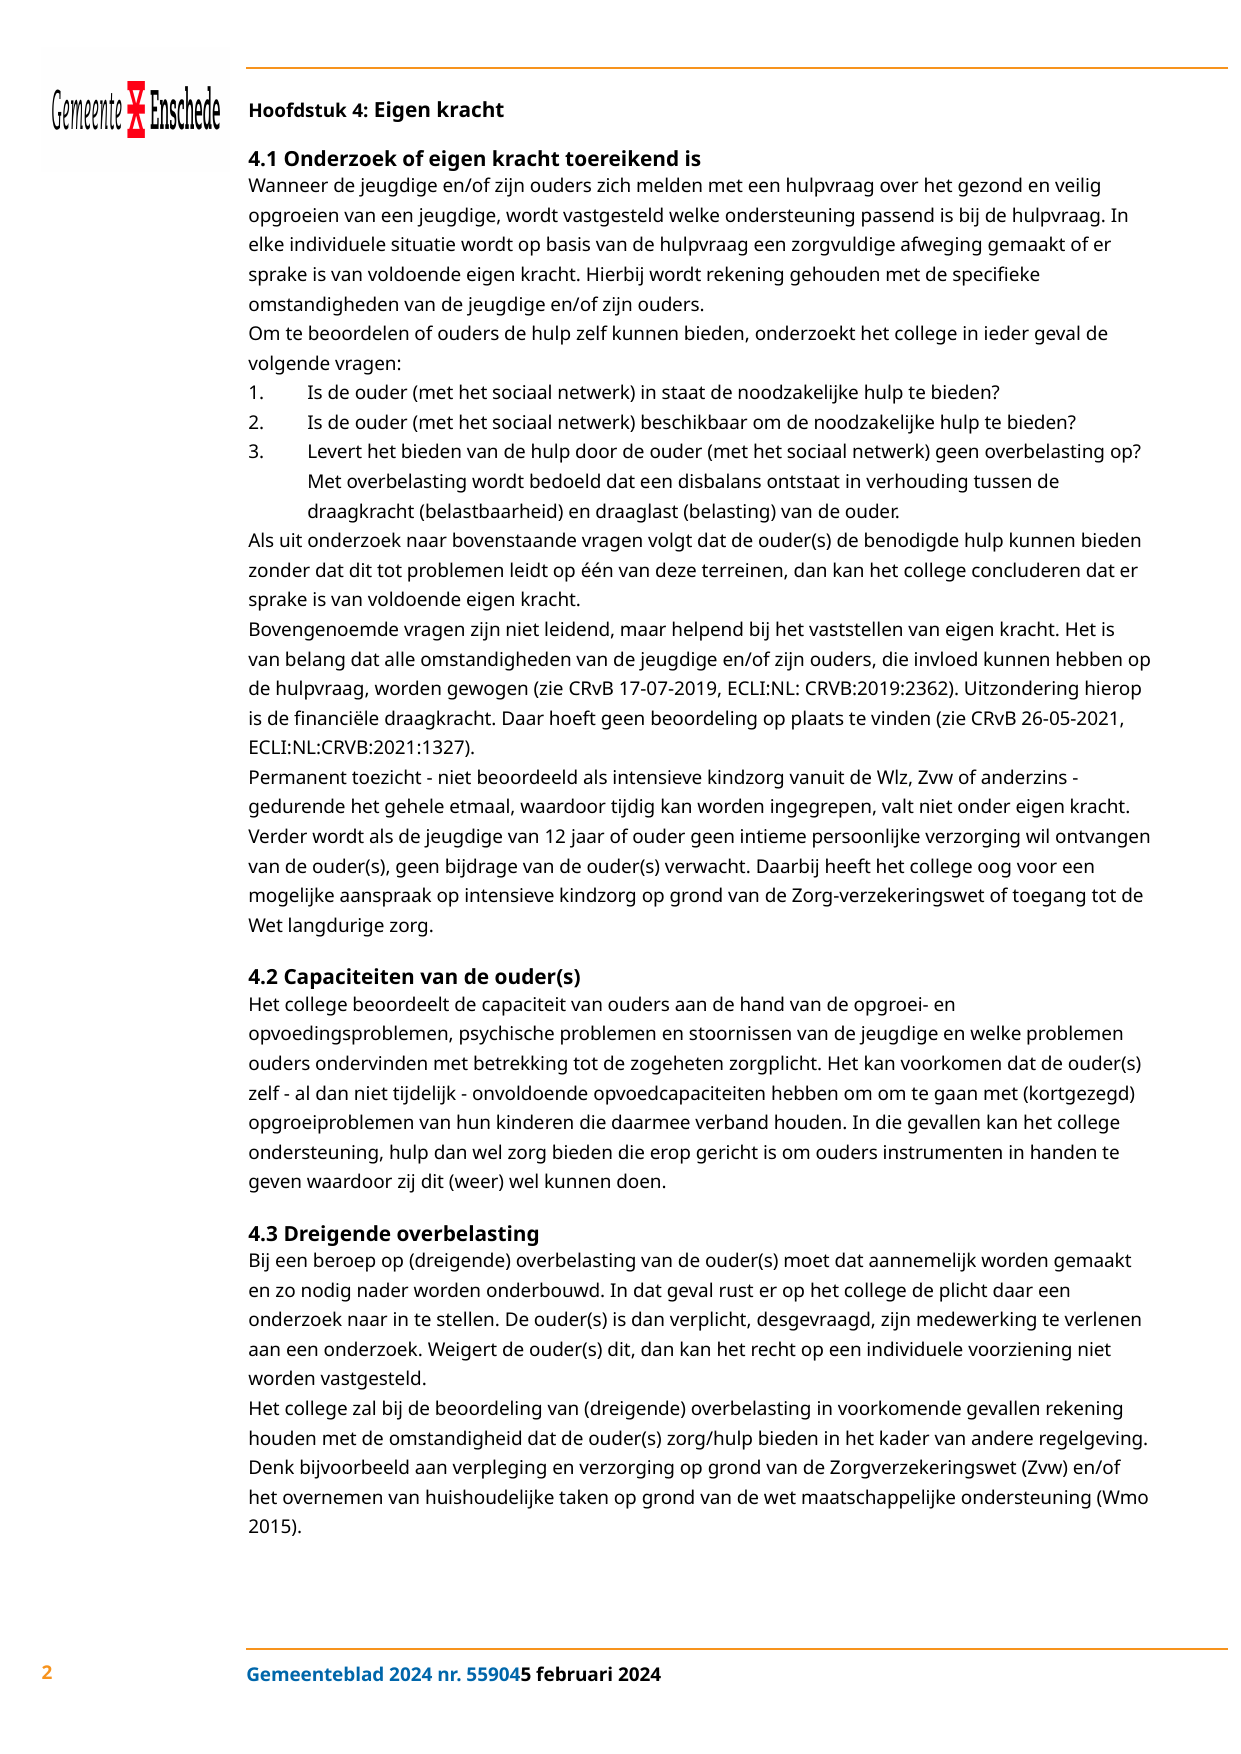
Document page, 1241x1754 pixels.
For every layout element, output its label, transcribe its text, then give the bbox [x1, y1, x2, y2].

text Het college beoordeelt de capaciteit van ouders aan de hand van de opgroei- en opvoedingsproblemen, psychische problemen en stoornissen van de jeugdige en welke problemen ouders ondervinden met betrekking tot de zogeheten zorgplicht. Het kan voorkomen dat de ouder(s) zelf - al dan niet tijdelijk - onvoldoende opvoedcapaciteiten hebben om om te gaan met (kortgezegd) opgroeiproblemen van hun kinderen die daarmee verband houden. In die gevallen kan het college ondersteuning, hulp dan wel zorg bieden die erop gericht is om ouders instrumenten in handen te geven waardoor zij dit (weer) wel kunnen doen. [248, 991, 1152, 1194]
text Om te beoordelen of ouders de hulp zelf kunnen bieden, onderzoekt het college in ieder geval de volgende vragen: [248, 320, 1152, 376]
text Het college zal bij de beoordeling van (dreigende) overbelasting in voorkomende gevallen rekening houden met de omstandigheid dat de ouder(s) zorg/hulp bieden in het kader van andere regelgeving. Denk bijvoorbeeld aan verpleging en verzorging op grond van de Zorgverzekeringswet (Zvw) en/of het overnemen van huishoudelijke taken op grond van de wet maatschappelijke ondersteuning (Wmo 2015). [248, 1395, 1152, 1539]
picture [41, 47, 231, 172]
text 4.2 Capaciteiten van de ouder(s) [248, 962, 1152, 991]
text Permanent toezicht - niet beoordeeld als intensieve kindzorg vanuit de Wlz, Zvw of anderzins - gedurende het gehele etmaal, waardoor tijdig kan worden ingegrepen, valt niet onder eigen kracht. Verder wordt als de jeugdige van 12 jaar of ouder geen intieme persoonlijke verzorging wil ontvangen van de ouder(s), geen bijdrage van de ouder(s) verwacht. Daarbij heeft het college oog voor een mogelijke aanspraak op intensieve kindzorg op grond van de Zorg-verzekeringswet of toegang tot de Wet langdurige zorg. [248, 764, 1152, 938]
text 4.3 Dreigende overbelasting [248, 1219, 1152, 1247]
list Is de ouder (met het sociaal netwerk) beschikbaar om de noodzakelijke hulp te bieden? [248, 409, 1152, 435]
list Levert het bieden van de hulp door de ouder (met het sociaal netwerk) geen overbelasting op? Met overbelasting wordt bedoeld dat een disbalans ontstaat in verhouding tussen de draagkracht (belastbaarheid) en draaglast (belasting) van de ouder. [248, 439, 1152, 524]
list Is de ouder (met het sociaal netwerk) in staat de noodzakelijke hulp te bieden? [248, 379, 1152, 405]
text 4.1 Onderzoek of eigen kracht toereikend is [248, 144, 1152, 172]
text Als uit onderzoek naar bovenstaande vragen volgt dat de ouder(s) de benodigde hulp kunnen bieden zonder dat dit tot problemen leidt op één van deze terreinen, dan kan het college concluderen dat er sprake is van voldoende eigen kracht. [248, 527, 1152, 612]
text Bovengenoemde vragen zijn niet leidend, maar helpend bij het vaststellen van eigen kracht. Het is van belang dat alle omstandigheden van de jeugdige en/of zijn ouders, die invloed kunnen hebben op de hulpvraag, worden gewogen (zie CRvB 17-07-2019, ECLI:NL: CRVB:2019:2362). Uitzondering hierop is de financiële draagkracht. Daar hoeft geen beoordeling op plaats te vinden (zie CRvB 26-05-2021, ECLI:NL:CRVB:2021:1327). [248, 616, 1152, 760]
text Hoofdstuk 4: Eigen kracht [248, 95, 1152, 123]
text Bij een beroep op (dreigende) overbelasting van de ouder(s) moet dat aannemelijk worden gemaakt en zo nodig nader worden onderbouwd. In dat geval rust er op het college de plicht daar een onderzoek naar in te stellen. De ouder(s) is dan verplicht, desgevraagd, zijn medewerking te verlenen aan een onderzoek. Weigert de ouder(s) dit, dan kan het recht op een individuele voorziening niet worden vastgesteld. [248, 1247, 1152, 1391]
text Wanneer de jeugdige en/of zijn ouders zich melden met een hulpvraag over het gezond en veilig opgroeien van een jeugdige, wordt vastgesteld welke ondersteuning passend is bij de hulpvraag. In elke individuele situatie wordt op basis van de hulpvraag een zorgvuldige afweging gemaakt of er sprake is van voldoende eigen kracht. Hierbij wordt rekening gehouden met de specifieke omstandigheden van de jeugdige en/of zijn ouders. [248, 172, 1152, 317]
